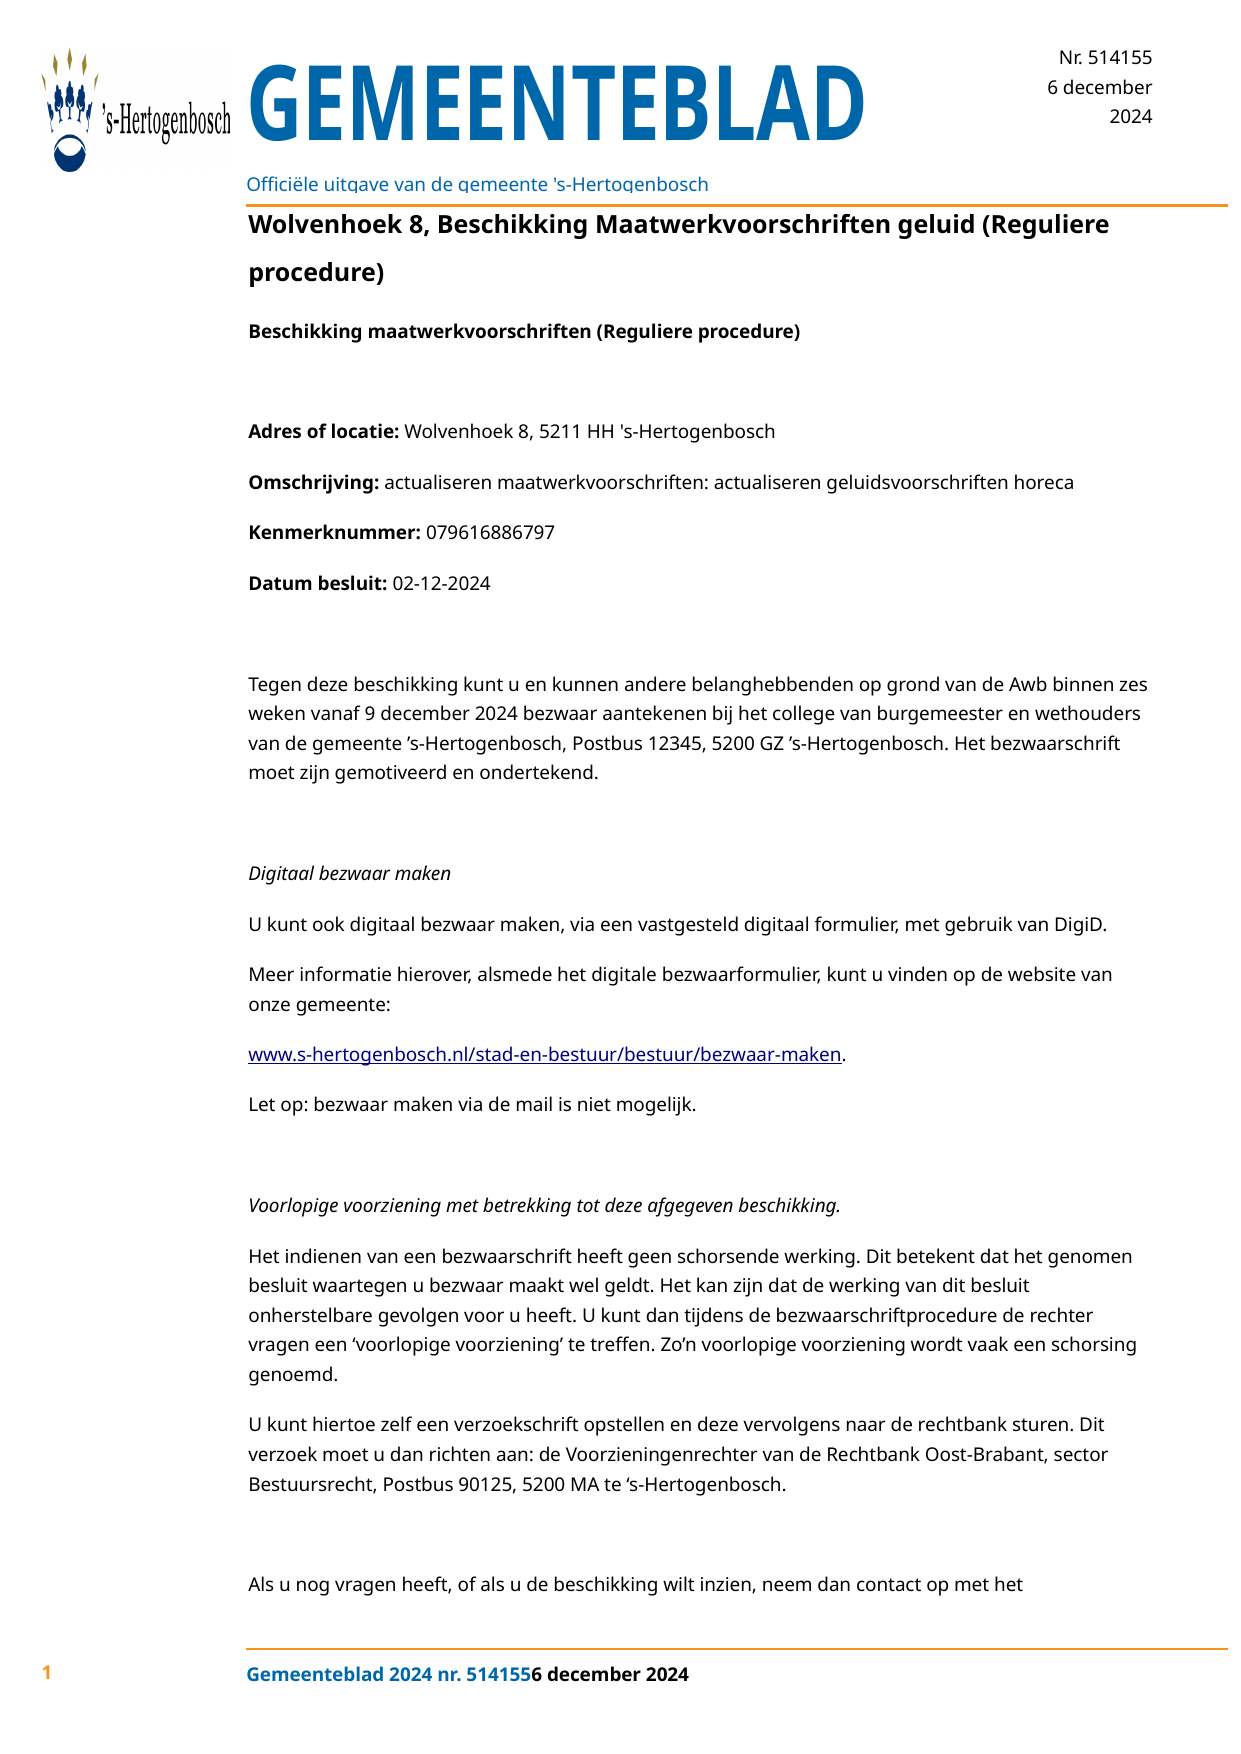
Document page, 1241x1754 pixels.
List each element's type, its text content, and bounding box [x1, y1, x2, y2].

text Digitaal bezwaar maken [248, 860, 1152, 886]
text Tegen deze beschikking kunt u en kunnen andere belanghebbenden op grond van de Awb binnen zes weken vanaf 9 december 2024 bezwaar aantekenen bij het college van burgemeester en wethouders van de gemeente ’s-Hertogenbosch, Postbus 12345, 5200 GZ ’s-Hertogenbosch. Het bezwaarschrift moet zijn gemotiveerd en ondertekend. [248, 671, 1152, 785]
text Adres of locatie: Wolvenhoek 8, 5211 HH 's-Hertogenbosch [248, 419, 1152, 444]
text Wolvenhoek 8, Beschikking Maatwerkvoorschriften geluid (Reguliere procedure) [248, 207, 1152, 288]
text Het indienen van een bezwaarschrift heeft geen schorsende werking. Dit betekent dat het genomen besluit waartegen u bezwaar maakt wel geldt. Het kan zijn dat de werking van dit besluit onherstelbare gevolgen voor u heeft. U kunt dan tijdens de bezwaarschriftprocedure de rechter vragen een ‘voorlopige voorziening’ te treffen. Zo’n voorlopige voorziening wordt vaak een schorsing genoemd. [248, 1243, 1152, 1387]
text Omschrijving: actualiseren maatwerkvoorschriften: actualiseren geluidsvoorschriften horeca [248, 469, 1152, 495]
text Let op: bezwaar maken via de mail is niet mogelijk. [248, 1092, 1152, 1117]
text Beschikking maatwerkvoorschriften (Reguliere procedure) [248, 318, 1152, 344]
picture [41, 47, 231, 172]
text Datum besluit: 02-12-2024 [248, 570, 1152, 596]
text Voorlopige voorziening met betrekking tot deze afgegeven beschikking. [248, 1192, 1152, 1218]
text Als u nog vragen heeft, of als u de beschikking wilt inzien, neem dan contact op met het [248, 1572, 1152, 1597]
text U kunt ook digitaal bezwaar maken, via een vastgesteld digitaal formulier, met gebruik van DigiD. [248, 911, 1152, 937]
text www.s-hertogenbosch.nl/stad-en-bestuur/bestuur/bezwaar-maken. [248, 1041, 1152, 1067]
text U kunt hiertoe zelf een verzoekschrift opstellen en deze vervolgens naar de rechtbank sturen. Dit verzoek moet u dan richten aan: de Voorzieningenrechter van de Rechtbank Oost-Brabant, sector Bestuursrecht, Postbus 90125, 5200 MA te ‘s-Hertogenbosch. [248, 1412, 1152, 1497]
text Meer informatie hierover, alsmede het digitale bezwaarformulier, kunt u vinden op de website van onze gemeente: [248, 961, 1152, 1017]
text Kenmerknummer: 079616886797 [248, 519, 1152, 545]
